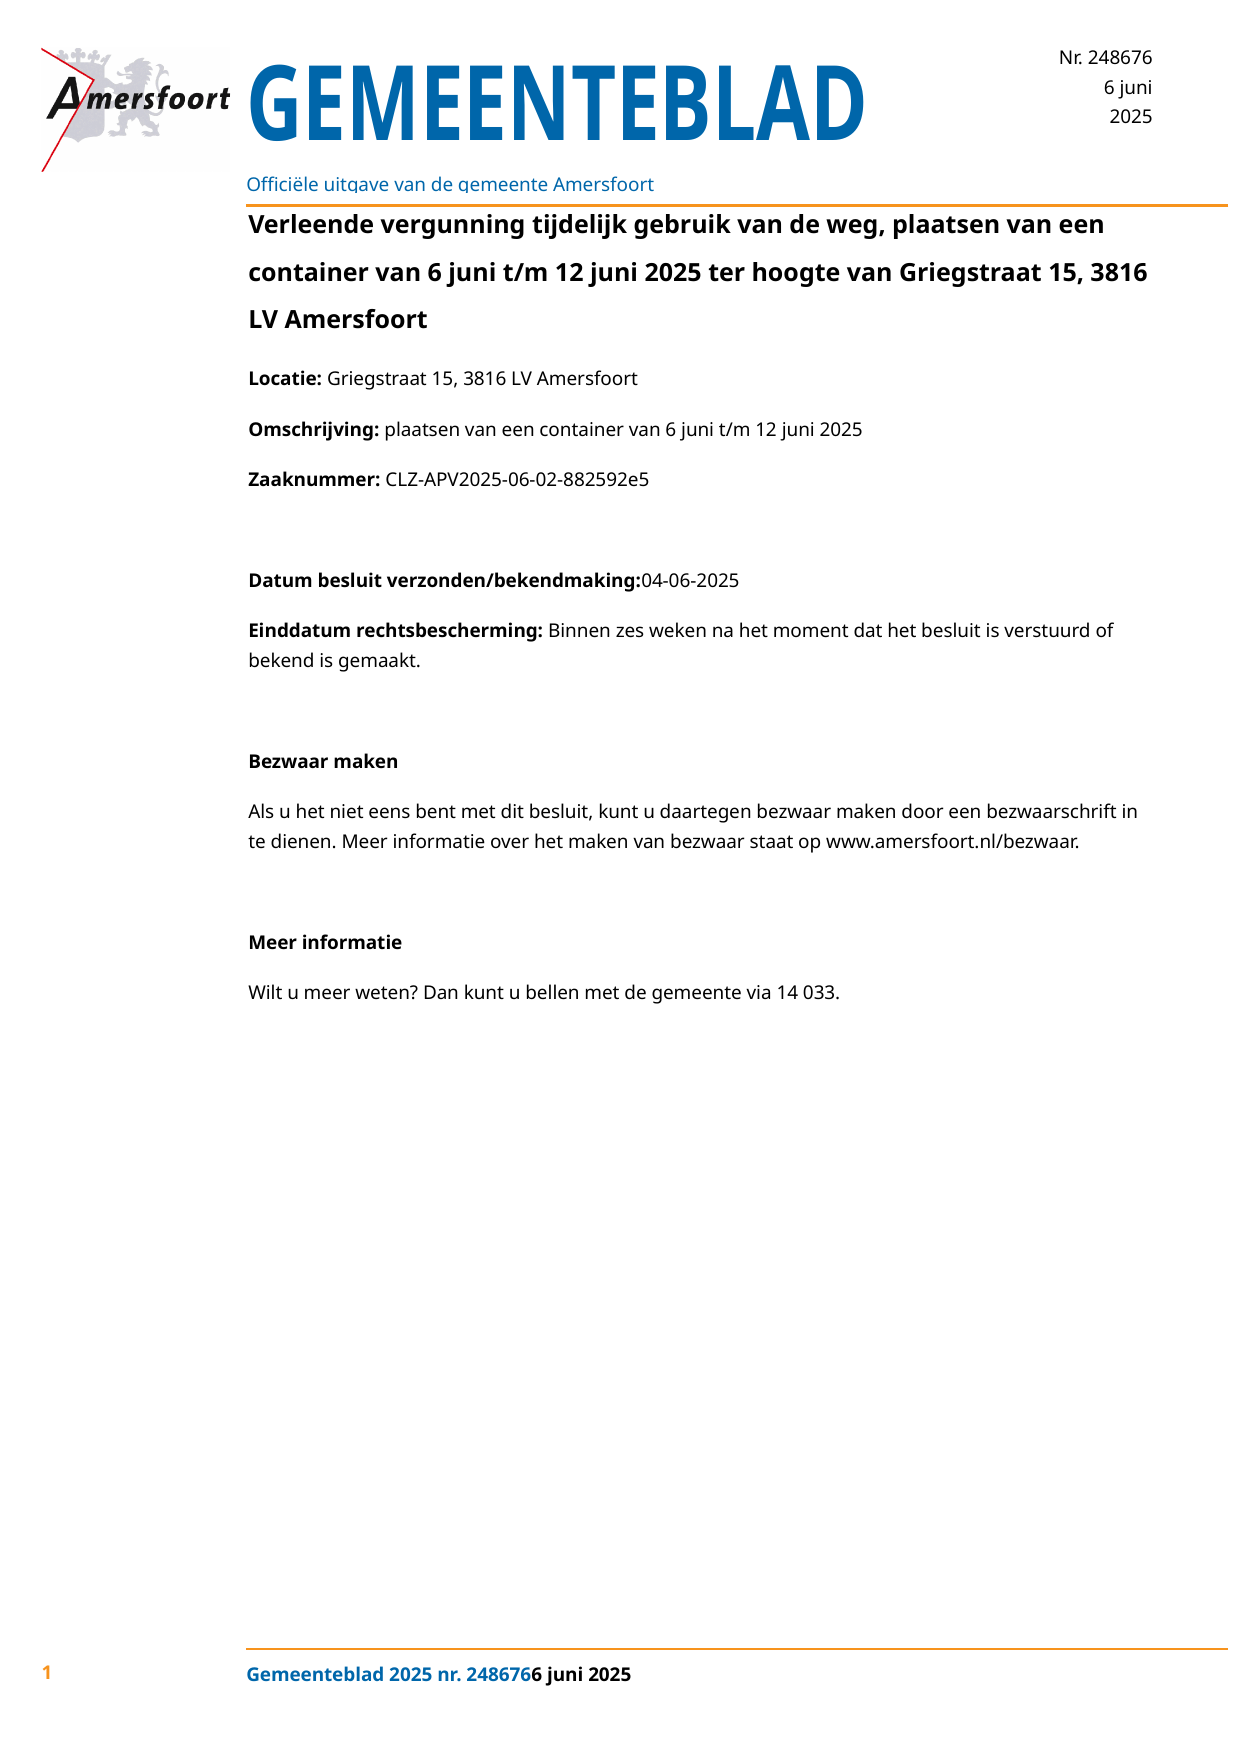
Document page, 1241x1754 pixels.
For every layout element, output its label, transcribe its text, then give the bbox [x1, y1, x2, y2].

text Zaaknummer: CLZ-APV2025-06-02-882592e5 [248, 466, 1152, 492]
picture [41, 47, 231, 172]
text Locatie: Griegstraat 15, 3816 LV Amersfoort [248, 366, 1152, 391]
text Als u het niet eens bent met dit besluit, kunt u daartegen bezwaar maken door een bezwaarschrift in te dienen. Meer informatie over het maken van bezwaar staat op www.amersfoort.nl/bezwaar. [248, 798, 1152, 854]
text Omschrijving: plaatsen van een container van 6 juni t/m 12 juni 2025 [248, 416, 1152, 442]
text Datum besluit verzonden/bekendmaking:04-06-2025 [248, 567, 1152, 593]
text Einddatum rechtsbescherming: Binnen zes weken na het moment dat het besluit is verstuurd of bekend is gemaakt. [248, 618, 1152, 673]
text Wilt u meer weten? Dan kunt u bellen met de gemeente via 14 033. [248, 979, 1152, 1005]
text Verleende vergunning tijdelijk gebruik van de weg, plaatsen van een container van 6 juni t/m 12 juni 2025 ter hoogte van Griegstraat 15, 3816 LV Amersfoort [248, 207, 1152, 336]
text Meer informatie [248, 929, 1152, 954]
text Bezwaar maken [248, 748, 1152, 774]
